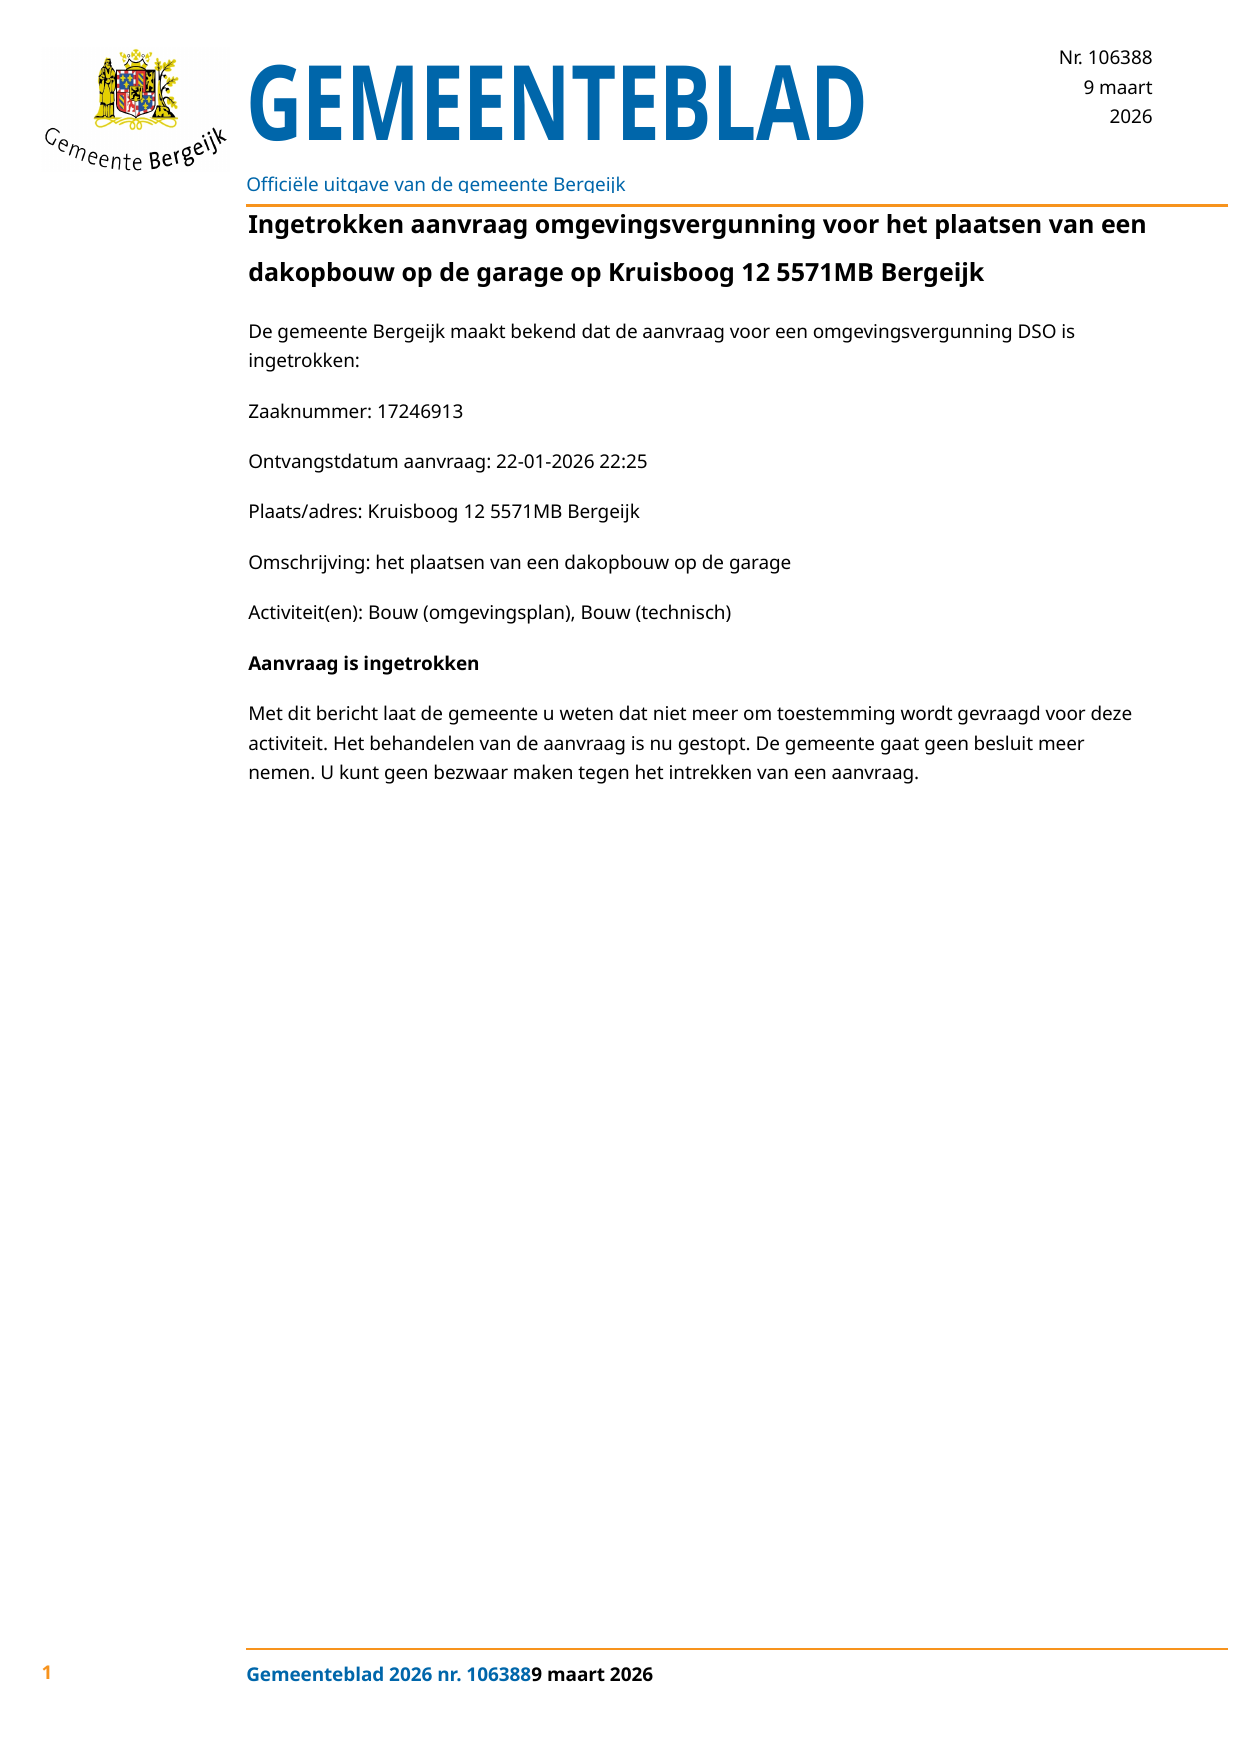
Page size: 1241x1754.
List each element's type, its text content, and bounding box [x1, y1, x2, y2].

text Activiteit(en): Bouw (omgevingsplan), Bouw (technisch) [248, 599, 1152, 625]
text Zaaknummer: 17246913 [248, 398, 1152, 424]
text Ingetrokken aanvraag omgevingsvergunning voor het plaatsen van een dakopbouw op de garage op Kruisboog 12 5571MB Bergeijk [248, 207, 1152, 288]
text Aanvraag is ingetrokken [248, 650, 1152, 676]
text Ontvangstdatum aanvraag: 22-01-2026 22:25 [248, 448, 1152, 474]
text Met dit bericht laat de gemeente u weten dat niet meer om toestemming wordt gevraagd voor deze activiteit. Het behandelen van de aanvraag is nu gestopt. De gemeente gaat geen besluit meer nemen. U kunt geen bezwaar maken tegen het intrekken van een aanvraag. [248, 700, 1152, 785]
picture [41, 47, 231, 172]
text De gemeente Bergeijk maakt bekend dat de aanvraag voor een omgevingsvergunning DSO is ingetrokken: [248, 318, 1152, 373]
text Omschrijving: het plaatsen van een dakopbouw op de garage [248, 549, 1152, 575]
text Plaats/adres: Kruisboog 12 5571MB Bergeijk [248, 499, 1152, 524]
